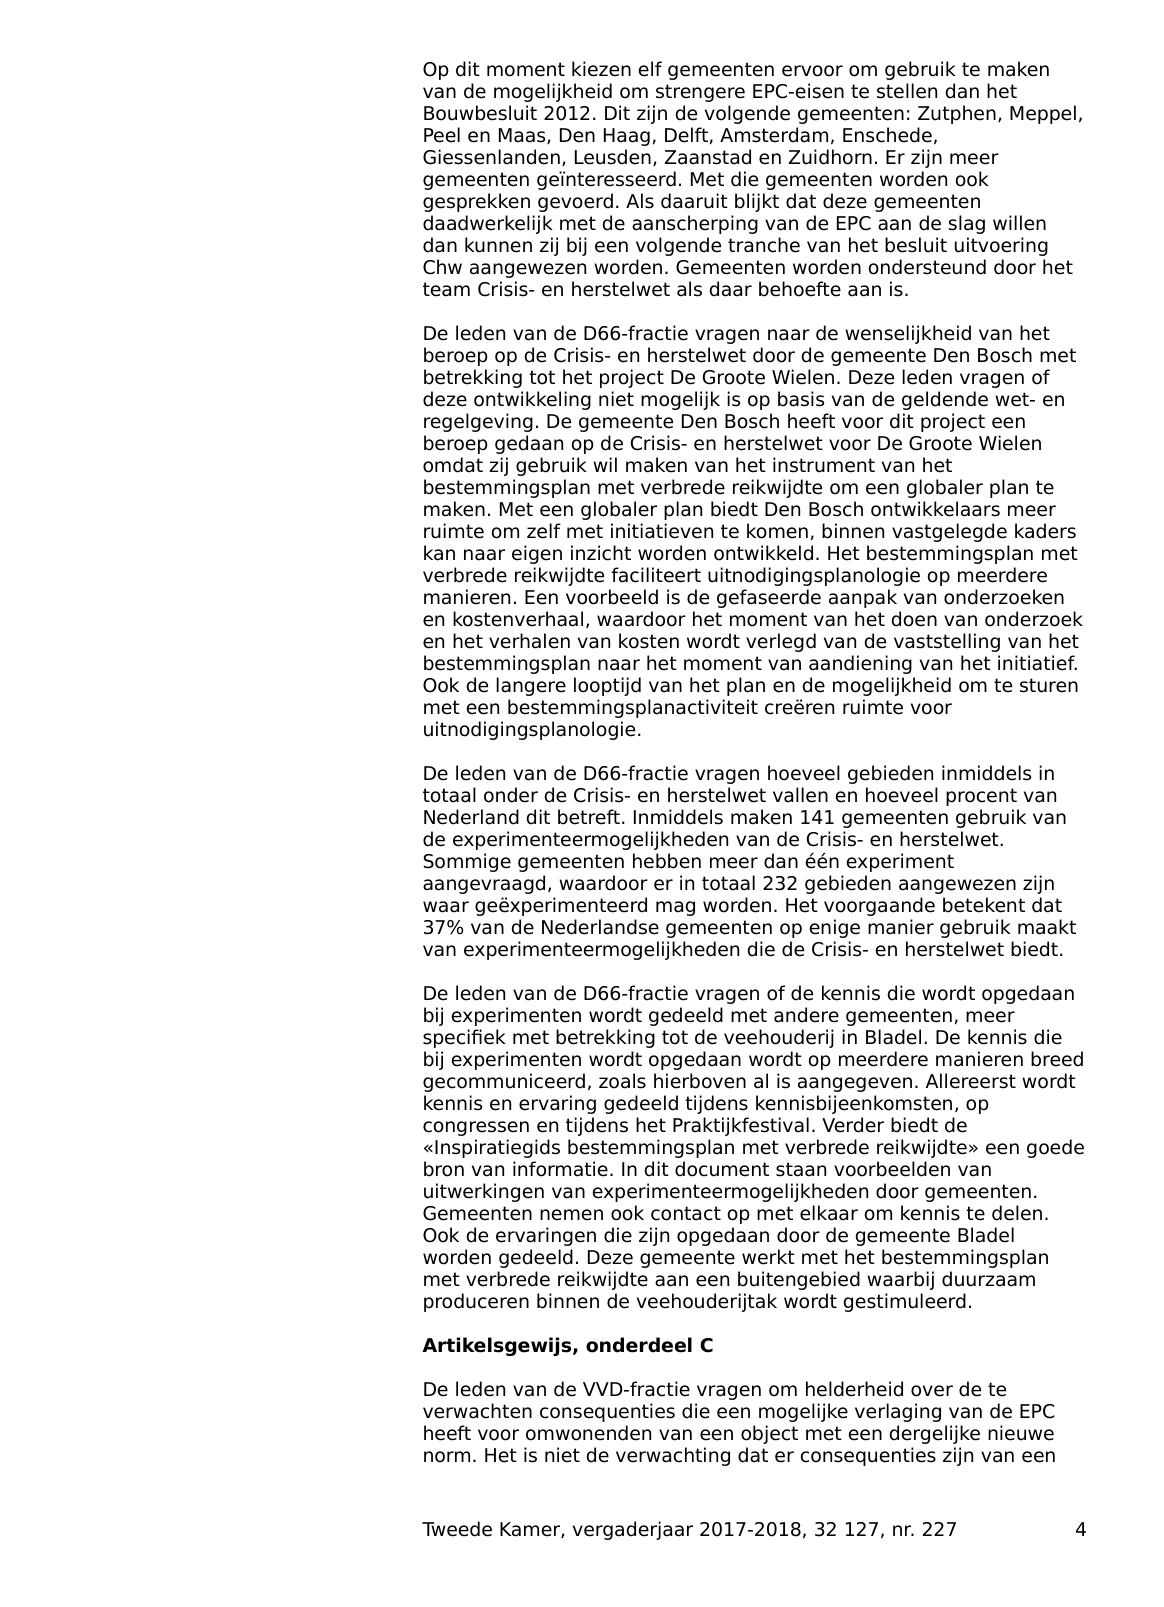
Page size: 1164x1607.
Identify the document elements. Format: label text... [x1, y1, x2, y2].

text De leden van de VVD-fractie vragen om helderheid over de te verwachten consequenties die een mogelijke verlaging van de EPC heeft voor omwonenden van een object met een dergelijke nieuwe norm. Het is niet de verwachting dat er consequenties zijn van een [422, 1379, 1087, 1467]
text De leden van de D66-fractie vragen of de kennis die wordt opgedaan bij experimenten wordt gedeeld met andere gemeenten, meer specifiek met betrekking tot de veehouderij in Bladel. De kennis die bij experimenten wordt opgedaan wordt op meerdere manieren breed gecommuniceerd, zoals hierboven al is aangegeven. Allereerst wordt kennis en ervaring gedeeld tijdens kennisbijeenkomsten, op congressen en tijdens het Praktijkfestival. Verder biedt de «Inspiratiegids bestemmingsplan met verbrede reikwijdte» een goede bron van informatie. In dit document staan voorbeelden van uitwerkingen van experimenteermogelijkheden door gemeenten. Gemeenten nemen ook contact op met elkaar om kennis te delen. Ook de ervaringen die zijn opgedaan door de gemeente Bladel worden gedeeld. Deze gemeente werkt met het bestemmingsplan met verbrede reikwijdte aan een buitengebied waarbij duurzaam produceren binnen de veehouderijtak wordt gestimuleerd. [422, 983, 1087, 1312]
text De leden van de D66-fractie vragen hoeveel gebieden inmiddels in totaal onder de Crisis- en herstelwet vallen en hoeveel procent van Nederland dit betreft. Inmiddels maken 141 gemeenten gebruik van de experimenteermogelijkheden van de Crisis- en herstelwet. Sommige gemeenten hebben meer dan één experiment aangevraagd, waardoor er in totaal 232 gebieden aangewezen zijn waar geëxperimenteerd mag worden. Het voorgaande betekent dat 37% van de Nederlandse gemeenten op enige manier gebruik maakt van experimenteermogelijkheden die de Crisis- en herstelwet biedt. [422, 763, 1087, 961]
text Op dit moment kiezen elf gemeenten ervoor om gebruik te maken van de mogelijkheid om strengere EPC-eisen te stellen dan het Bouwbesluit 2012. Dit zijn de volgende gemeenten: Zutphen, Meppel, Peel en Maas, Den Haag, Delft, Amsterdam, Enschede, Giessenlanden, Leusden, Zaanstad en Zuidhorn. Er zijn meer gemeenten geïnteresseerd. Met die gemeenten worden ook gesprekken gevoerd. Als daaruit blijkt dat deze gemeenten daadwerkelijk met de aanscherping van de EPC aan de slag willen dan kunnen zij bij een volgende tranche van het besluit uitvoering Chw aangewezen worden. Gemeenten worden ondersteund door het team Crisis- en herstelwet als daar behoefte aan is. [422, 59, 1087, 301]
subtitle Artikelsgewijs, onderdeel C [422, 1335, 1087, 1357]
text De leden van de D66-fractie vragen naar de wenselijkheid van het beroep op de Crisis- en herstelwet door de gemeente Den Bosch met betrekking tot het project De Groote Wielen. Deze leden vragen of deze ontwikkeling niet mogelijk is op basis van de geldende wet- en regelgeving. De gemeente Den Bosch heeft voor dit project een beroep gedaan op de Crisis- en herstelwet voor De Groote Wielen omdat zij gebruik wil maken van het instrument van het bestemmingsplan met verbrede reikwijdte om een globaler plan te maken. Met een globaler plan biedt Den Bosch ontwikkelaars meer ruimte om zelf met initiatieven te komen, binnen vastgelegde kaders kan naar eigen inzicht worden ontwikkeld. Het bestemmingsplan met verbrede reikwijdte faciliteert uitnodigingsplanologie op meerdere manieren. Een voorbeeld is de gefaseerde aanpak van onderzoeken en kostenverhaal, waardoor het moment van het doen van onderzoek en het verhalen van kosten wordt verlegd van de vaststelling van het bestemmingsplan naar het moment van aandiening van het initiatief. Ook de langere looptijd van het plan en de mogelijkheid om te sturen met een bestemmingsplanactiviteit creëren ruimte voor uitnodigingsplanologie. [422, 323, 1087, 741]
